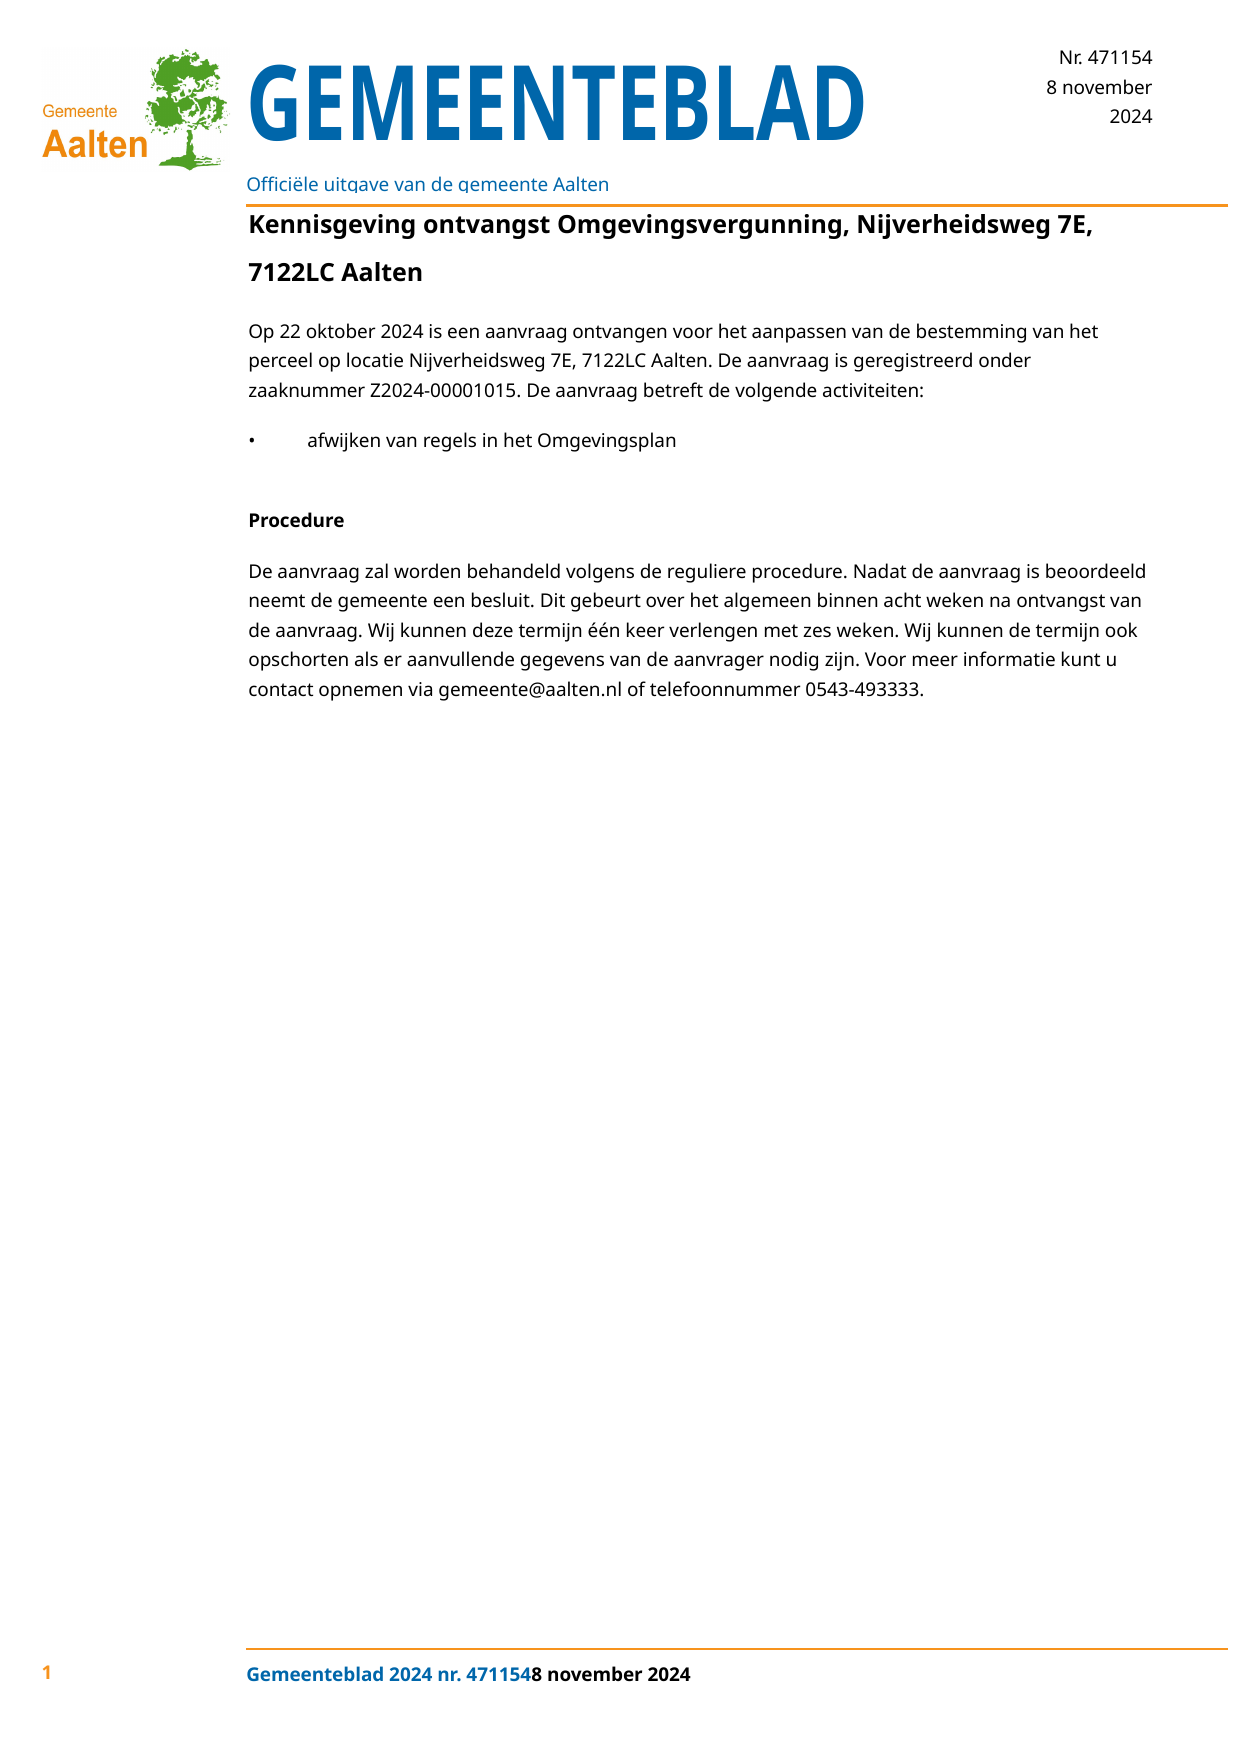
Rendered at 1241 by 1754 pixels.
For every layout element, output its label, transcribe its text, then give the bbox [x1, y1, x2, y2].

text Op 22 oktober 2024 is een aanvraag ontvangen voor het aanpassen van de bestemming van het perceel op locatie Nijverheidsweg 7E, 7122LC Aalten. De aanvraag is geregistreerd onder zaaknummer Z2024-00001015. De aanvraag betreft de volgende activiteiten: [248, 318, 1152, 403]
picture [41, 47, 231, 172]
text Kennisgeving ontvangst Omgevingsvergunning, Nijverheidsweg 7E, 7122LC Aalten [248, 207, 1152, 288]
text De aanvraag zal worden behandeld volgens de reguliere procedure. Nadat de aanvraag is beoordeeld neemt de gemeente een besluit. Dit gebeurt over het algemeen binnen acht weken na ontvangst van de aanvraag. Wij kunnen deze termijn één keer verlengen met zes weken. Wij kunnen de termijn ook opschorten als er aanvullende gegevens van de aanvrager nodig zijn. Voor meer informatie kunt u contact opnemen via gemeente@aalten.nl of telefoonnummer 0543-493333. [248, 558, 1152, 702]
text Procedure [248, 507, 1152, 533]
list afwijken van regels in het Omgevingsplan [248, 427, 1152, 453]
